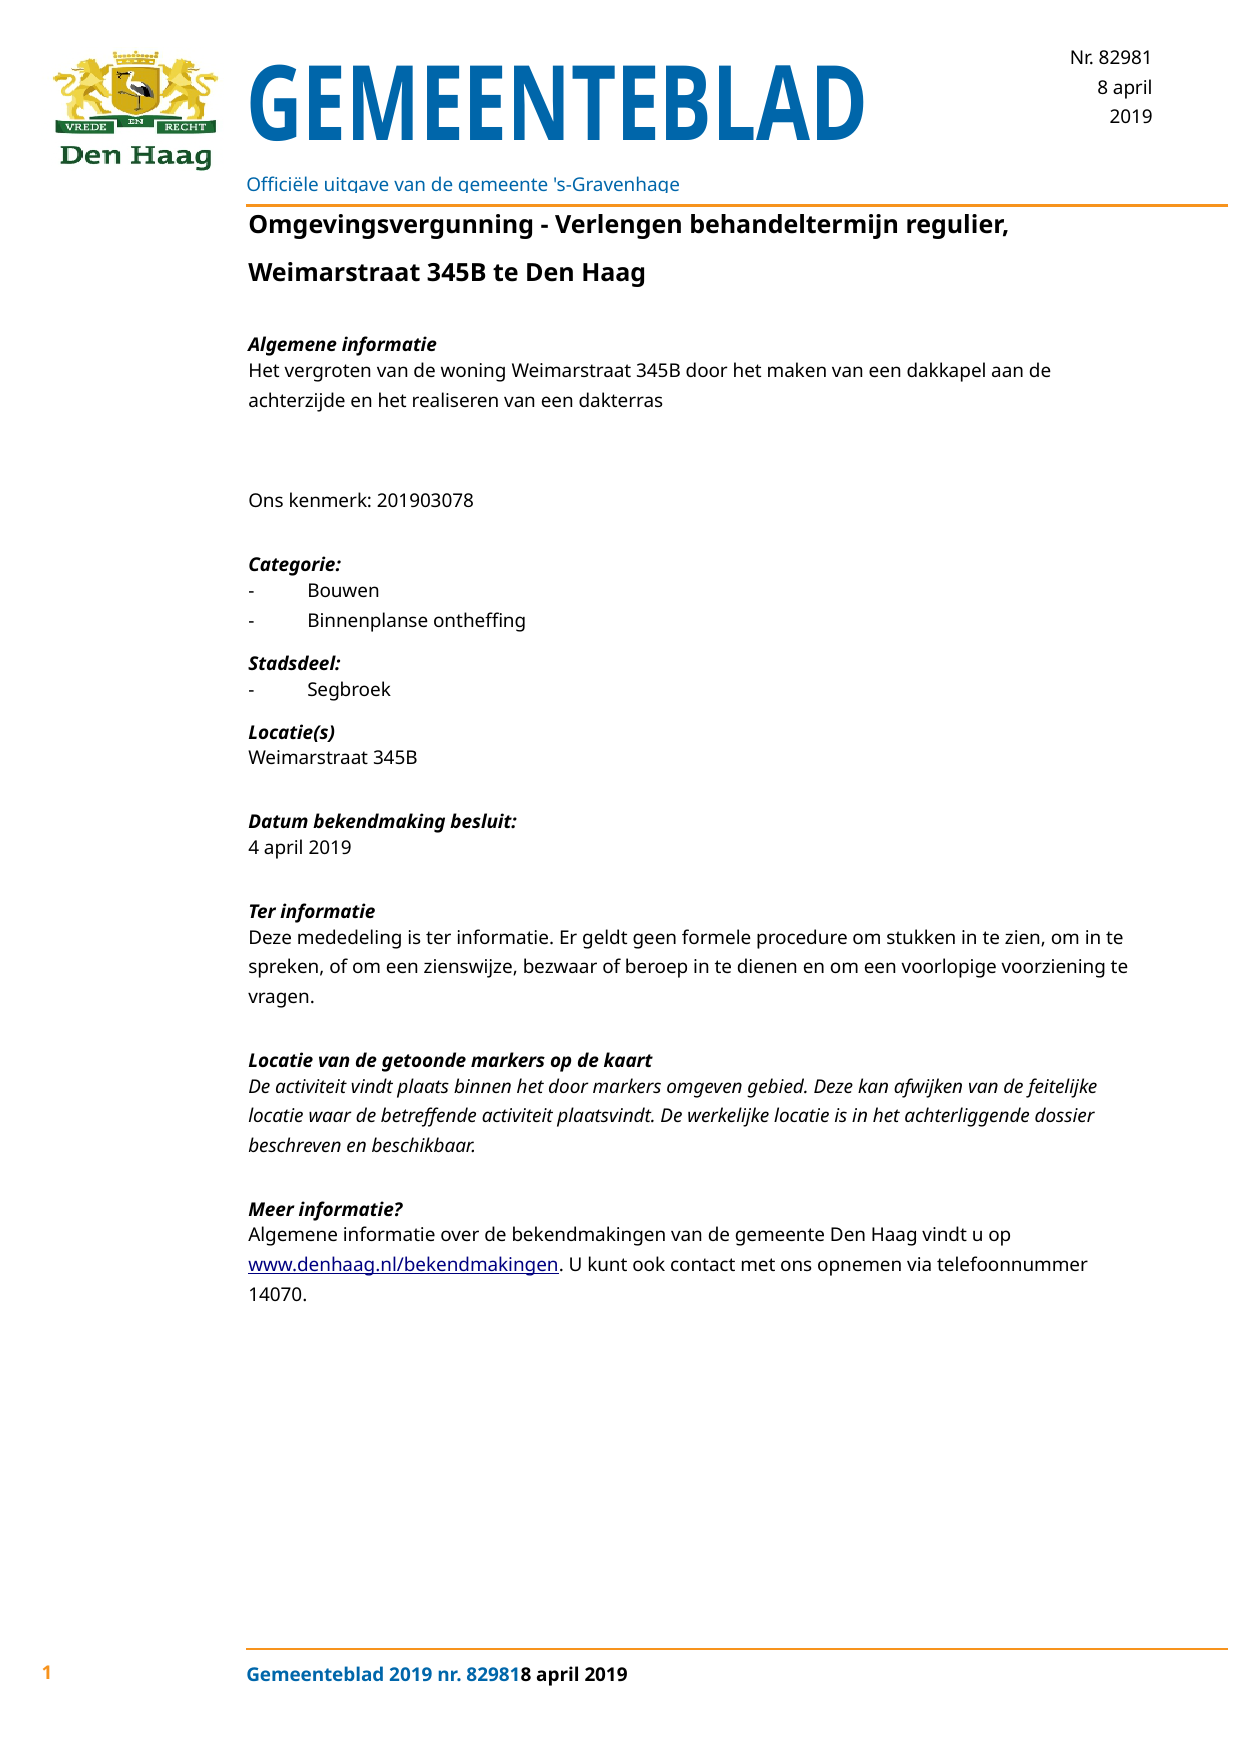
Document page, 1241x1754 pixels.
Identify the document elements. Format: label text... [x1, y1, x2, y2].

text Ons kenmerk: 201903078 [248, 488, 1152, 513]
text Omgevingsvergunning - Verlengen behandeltermijn regulier, Weimarstraat 345B te Den Haag [248, 207, 1152, 288]
text Locatie van de getoonde markers op de kaart [248, 1047, 1152, 1073]
text Datum bekendmaking besluit: [248, 808, 1152, 834]
list Segbroek [248, 676, 1152, 701]
text Het vergroten van de woning Weimarstraat 345B door het maken van een dakkapel aan de achterzijde en het realiseren van een dakterras [248, 357, 1152, 412]
text Weimarstraat 345B [248, 744, 1152, 770]
text Locatie(s) [248, 719, 1152, 744]
text 4 april 2019 [248, 834, 1152, 860]
text Deze mededeling is ter informatie. Er geldt geen formele procedure om stukken in te zien, om in te spreken, of om een zienswijze, bezwaar of beroep in te dienen en om een voorlopige voorziening te vragen. [248, 924, 1152, 1009]
list Bouwen [248, 577, 1152, 603]
text Ter informatie [248, 898, 1152, 924]
text Algemene informatie over de bekendmakingen van de gemeente Den Haag vindt u op www.denhaag.nl/bekendmakingen. U kunt ook contact met ons opnemen via telefoonnummer 14070. [248, 1222, 1152, 1307]
text Meer informatie? [248, 1196, 1152, 1222]
list Binnenplanse ontheffing [248, 607, 1152, 633]
text Categorie: [248, 552, 1152, 577]
text De activiteit vindt plaats binnen het door markers omgeven gebied. Deze kan afwijken van de feitelijke locatie waar de betreffende activiteit plaatsvindt. De werkelijke locatie is in het achterliggende dossier beschreven en beschikbaar. [248, 1073, 1152, 1158]
text Algemene informatie [248, 331, 1152, 357]
picture [41, 47, 231, 172]
text Stadsdeel: [248, 650, 1152, 676]
